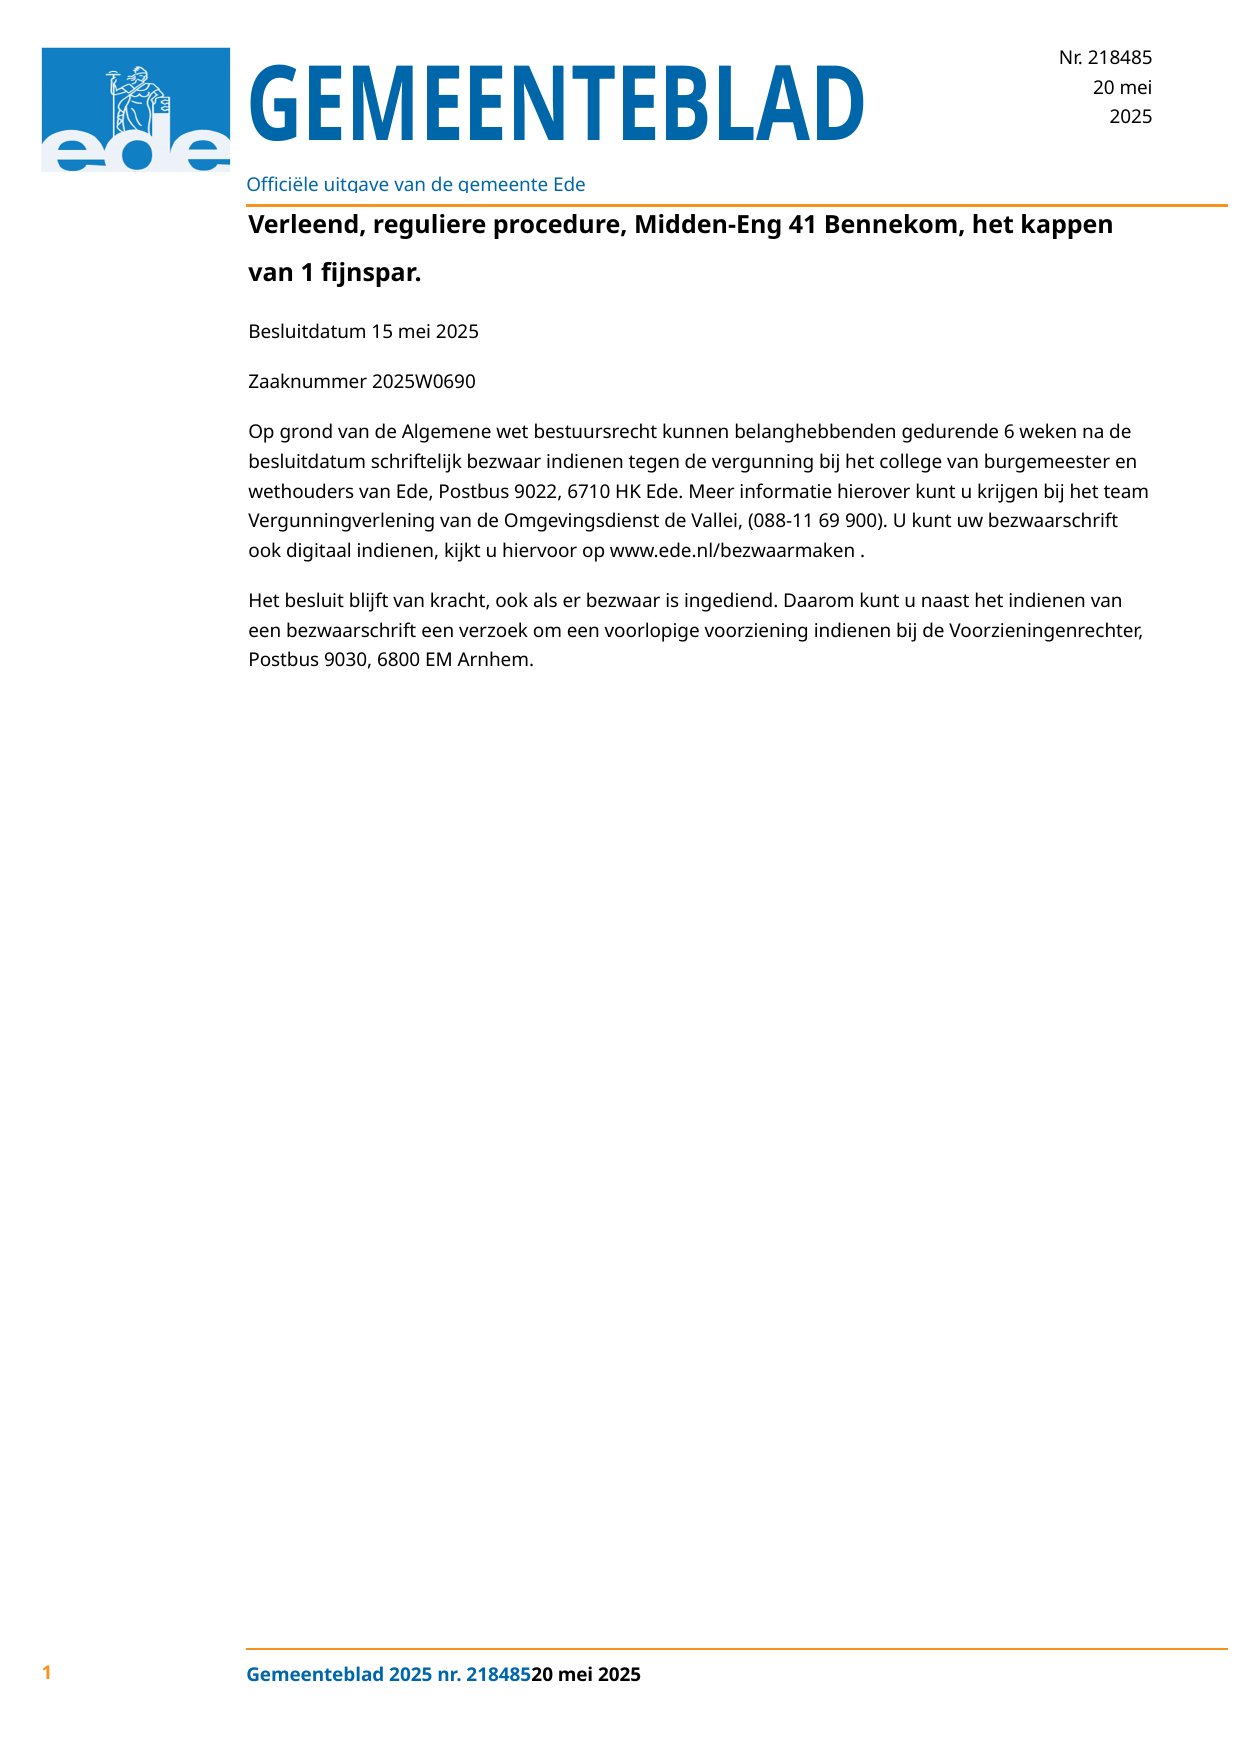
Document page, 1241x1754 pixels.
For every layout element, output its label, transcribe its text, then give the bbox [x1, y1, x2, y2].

text Op grond van de Algemene wet bestuursrecht kunnen belanghebbenden gedurende 6 weken na de besluitdatum schriftelijk bezwaar indienen tegen de vergunning bij het college van burgemeester en wethouders van Ede, Postbus 9022, 6710 HK Ede. Meer informatie hierover kunt u krijgen bij het team Vergunningverlening van de Omgevingsdienst de Vallei, (088-11 69 900). U kunt uw bezwaarschrift ook digitaal indienen, kijkt u hiervoor op www.ede.nl/bezwaarmaken . [248, 419, 1152, 563]
text Zaaknummer 2025W0690 [248, 368, 1152, 394]
picture [41, 47, 231, 172]
text Het besluit blijft van kracht, ook als er bezwaar is ingediend. Daarom kunt u naast het indienen van een bezwaarschrift een verzoek om een voorlopige voorziening indienen bij de Voorzieningenrechter, Postbus 9030, 6800 EM Arnhem. [248, 587, 1152, 672]
text Besluitdatum 15 mei 2025 [248, 318, 1152, 344]
text Verleend, reguliere procedure, Midden-Eng 41 Bennekom, het kappen van 1 fijnspar. [248, 207, 1152, 288]
